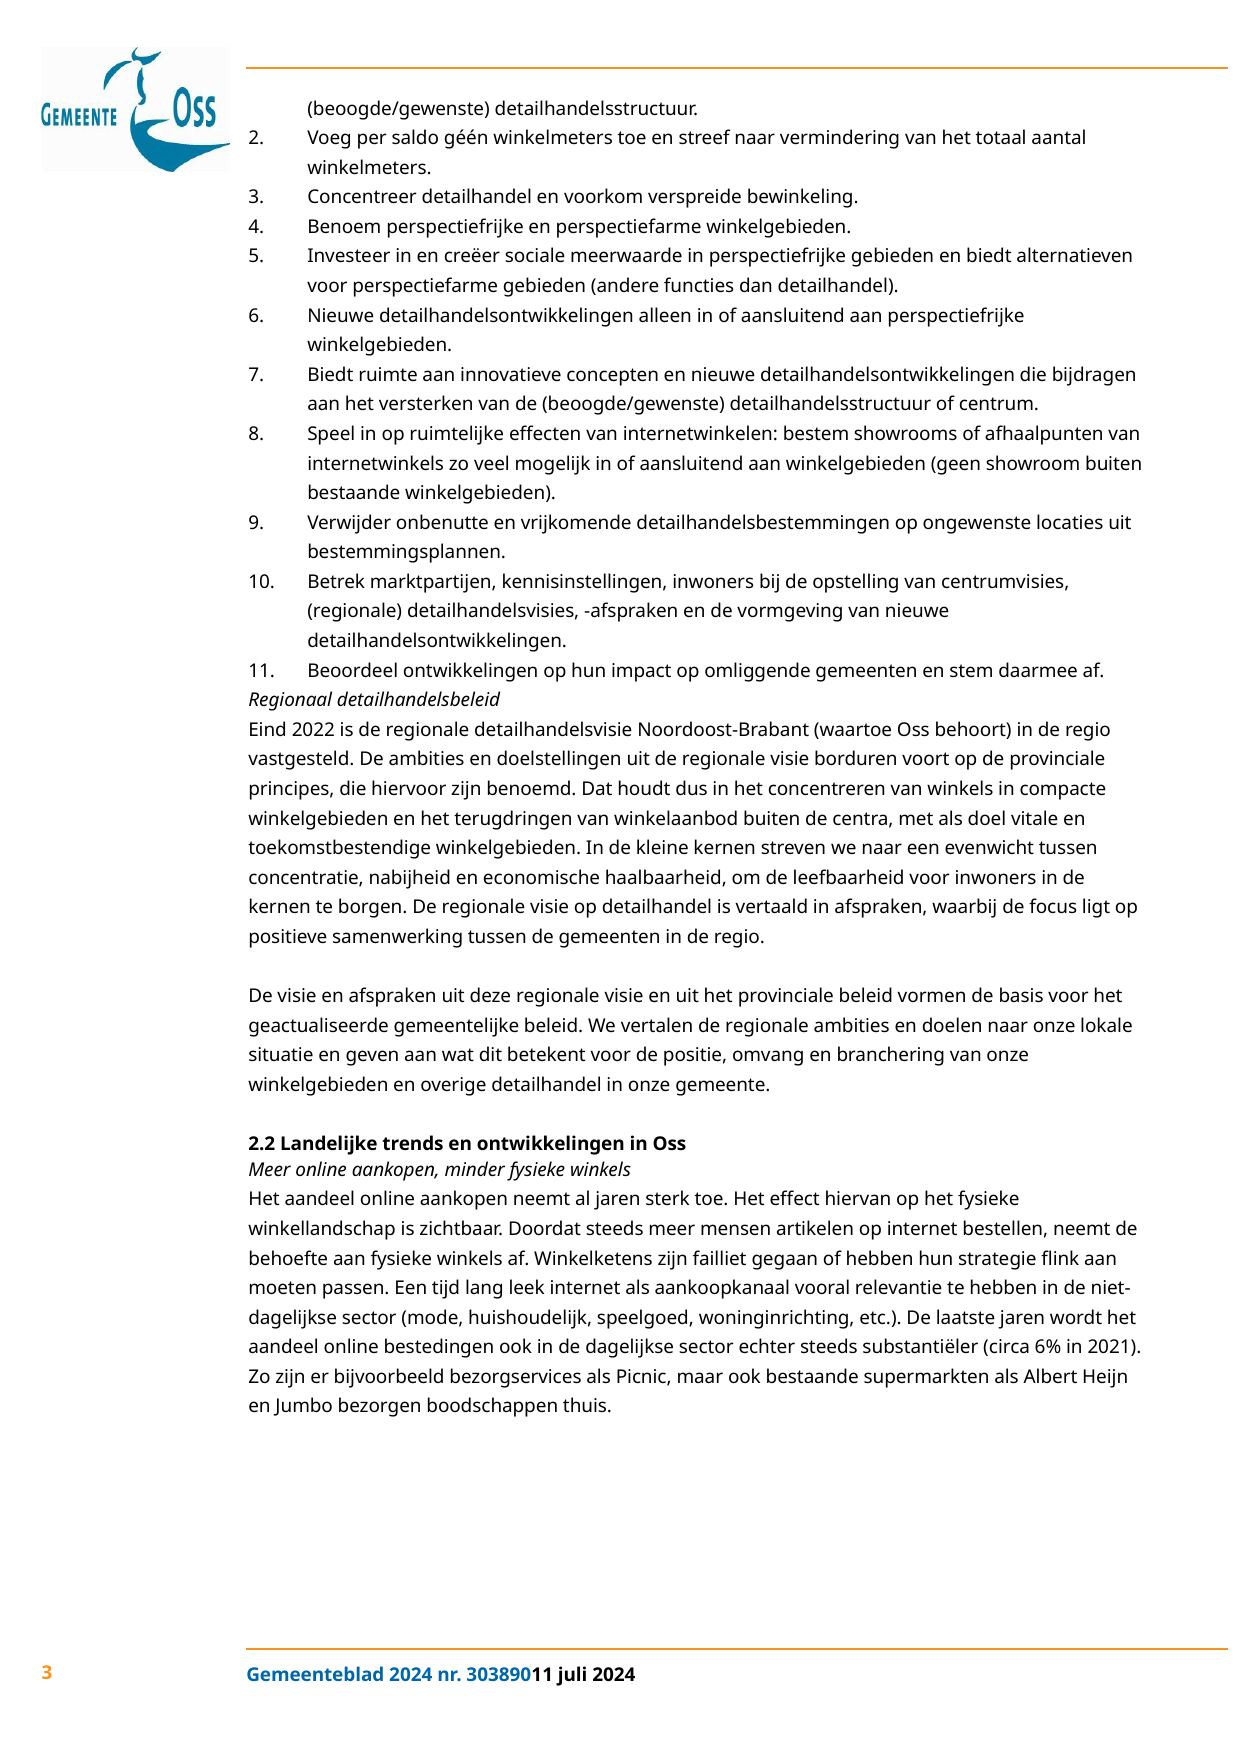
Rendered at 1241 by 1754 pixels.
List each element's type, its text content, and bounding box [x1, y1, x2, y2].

picture [41, 47, 231, 172]
list Biedt ruimte aan innovatieve concepten en nieuwe detailhandelsontwikkelingen die bijdragen aan het versterken van de (beoogde/gewenste) detailhandelsstructuur of centrum. [248, 361, 1152, 416]
list Nieuwe detailhandelsontwikkelingen alleen in of aansluitend aan perspectiefrijke winkelgebieden. [248, 302, 1152, 357]
list (beoogde/gewenste) detailhandelsstructuur. [248, 95, 1152, 121]
text 2.2 Landelijke trends en ontwikkelingen in Oss [248, 1130, 1152, 1156]
list Betrek marktpartijen, kennisinstellingen, inwoners bij de opstelling van centrumvisies, (regionale) detailhandelsvisies, -afspraken en de vormgeving van nieuwe detailhandelsontwikkelingen. [248, 568, 1152, 653]
list Speel in op ruimtelijke effecten van internetwinkelen: bestem showrooms of afhaalpunten van internetwinkels zo veel mogelijk in of aansluitend aan winkelgebieden (geen showroom buiten bestaande winkelgebieden). [248, 420, 1152, 505]
text Meer online aankopen, minder fysieke winkels [248, 1156, 1152, 1182]
text Het aandeel online aankopen neemt al jaren sterk toe. Het effect hiervan op het fysieke winkellandschap is zichtbaar. Doordat steeds meer mensen artikelen op internet bestellen, neemt de behoefte aan fysieke winkels af. Winkelketens zijn failliet gegaan of hebben hun strategie flink aan moeten passen. Een tijd lang leek internet als aankoopkanaal vooral relevantie te hebben in de niet-dagelijkse sector (mode, huishoudelijk, speelgoed, woninginrichting, etc.). De laatste jaren wordt het aandeel online bestedingen ook in de dagelijkse sector echter steeds substantiëler (circa 6% in 2021). Zo zijn er bijvoorbeeld bezorgservices als Picnic, maar ook bestaande supermarkten als Albert Heijn en Jumbo bezorgen boodschappen thuis. [248, 1186, 1152, 1418]
list Voeg per saldo géén winkelmeters toe en streef naar vermindering van het totaal aantal winkelmeters. [248, 124, 1152, 180]
list Concentreer detailhandel en voorkom verspreide bewinkeling. [248, 183, 1152, 209]
list Investeer in en creëer sociale meerwaarde in perspectiefrijke gebieden en biedt alternatieven voor perspectiefarme gebieden (andere functies dan detailhandel). [248, 243, 1152, 298]
text Regionaal detailhandelsbeleid [248, 686, 1152, 712]
list Benoem perspectiefrijke en perspectiefarme winkelgebieden. [248, 213, 1152, 239]
text Eind 2022 is de regionale detailhandelsvisie Noordoost-Brabant (waartoe Oss behoort) in de regio vastgesteld. De ambities en doelstellingen uit de regionale visie borduren voort op de provinciale principes, die hiervoor zijn benoemd. Dat houdt dus in het concentreren van winkels in compacte winkelgebieden en het terugdringen van winkelaanbod buiten de centra, met als doel vitale en toekomstbestendige winkelgebieden. In de kleine kernen streven we naar een evenwicht tussen concentratie, nabijheid en economische haalbaarheid, om de leefbaarheid voor inwoners in de kernen te borgen. De regionale visie op detailhandel is vertaald in afspraken, waarbij de focus ligt op positieve samenwerking tussen de gemeenten in de regio. [248, 716, 1152, 949]
list Verwijder onbenutte en vrijkomende detailhandelsbestemmingen op ongewenste locaties uit bestemmingsplannen. [248, 509, 1152, 564]
list Beoordeel ontwikkelingen op hun impact op omliggende gemeenten en stem daarmee af. [248, 657, 1152, 683]
text De visie en afspraken uit deze regionale visie en uit het provinciale beleid vormen de basis voor het geactualiseerde gemeentelijke beleid. We vertalen de regionale ambities en doelen naar onze lokale situatie en geven aan wat dit betekent voor de positie, omvang en branchering van onze winkelgebieden en overige detailhandel in onze gemeente. [248, 982, 1152, 1097]
